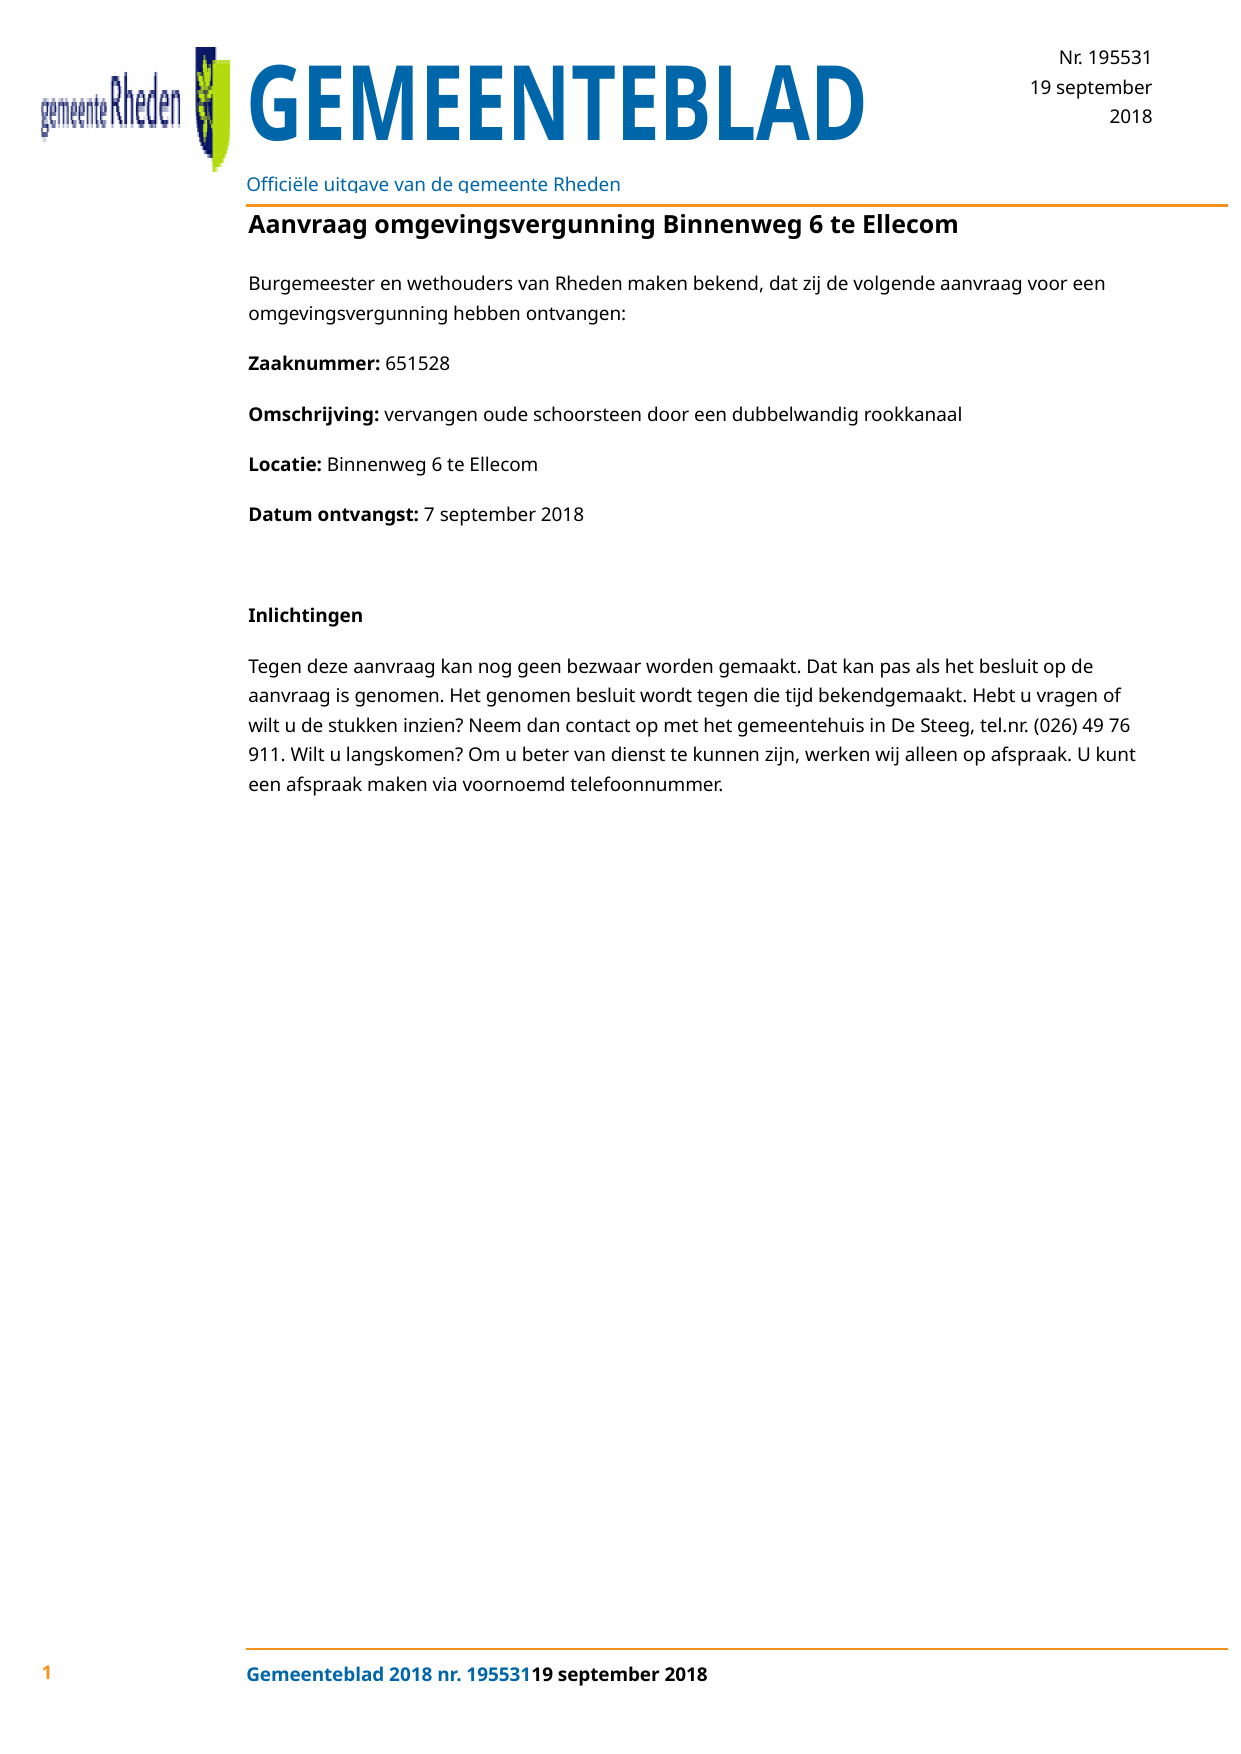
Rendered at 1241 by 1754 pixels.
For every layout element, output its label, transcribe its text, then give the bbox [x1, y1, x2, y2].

text Datum ontvangst: 7 september 2018 [248, 502, 1152, 527]
text Locatie: Binnenweg 6 te Ellecom [248, 451, 1152, 477]
text Inlichtingen [248, 602, 1152, 628]
text Omschrijving: vervangen oude schoorsteen door een dubbelwandig rookkanaal [248, 401, 1152, 426]
text Zaaknummer: 651528 [248, 350, 1152, 376]
picture [41, 47, 231, 172]
text Tegen deze aanvraag kan nog geen bezwaar worden gemaakt. Dat kan pas als het besluit op de aanvraag is genomen. Het genomen besluit wordt tegen die tijd bekendgemaakt. Hebt u vragen of wilt u de stukken inzien? Neem dan contact op met het gemeentehuis in De Steeg, tel.nr. (026) 49 76 911. Wilt u langskomen? Om u beter van dienst te kunnen zijn, werken wij alleen op afspraak. U kunt een afspraak maken via voornoemd telefoonnummer. [248, 653, 1152, 797]
text Aanvraag omgevingsvergunning Binnenweg 6 te Ellecom [248, 207, 1152, 241]
text Burgemeester en wethouders van Rheden maken bekend, dat zij de volgende aanvraag voor een omgevingsvergunning hebben ontvangen: [248, 270, 1152, 326]
